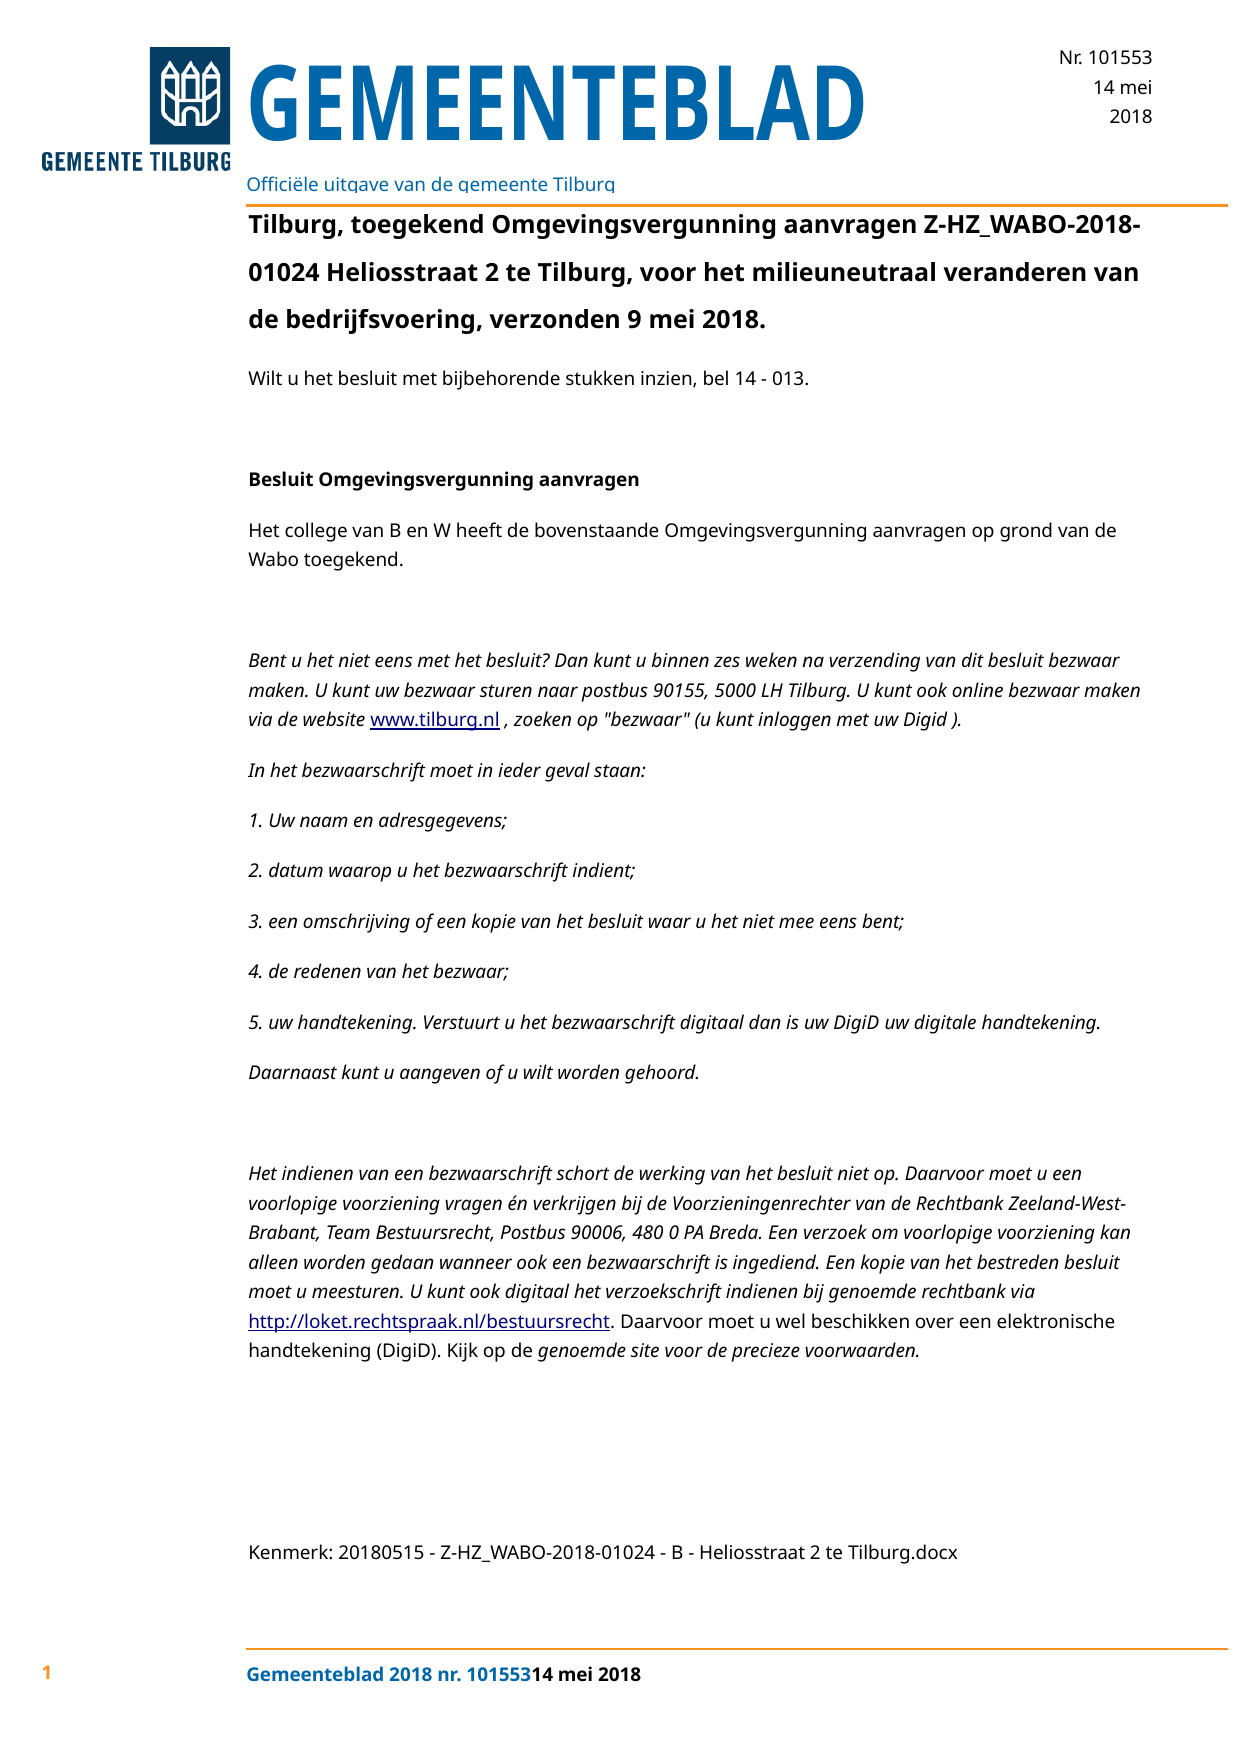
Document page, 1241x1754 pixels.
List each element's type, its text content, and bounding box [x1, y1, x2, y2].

text 2. datum waarop u het bezwaarschrift indient; [248, 858, 1152, 883]
text 3. een omschrijving of een kopie van het besluit waar u het niet mee eens bent; [248, 908, 1152, 934]
text In het bezwaarschrift moet in ieder geval staan: [248, 757, 1152, 782]
text Daarnaast kunt u aangeven of u wilt worden gehoord. [248, 1059, 1152, 1085]
text 1. Uw naam en adresgegevens; [248, 807, 1152, 833]
text 4. de redenen van het bezwaar; [248, 958, 1152, 984]
text Tilburg, toegekend Omgevingsvergunning aanvragen Z-HZ_WABO-2018-01024 Heliosstraat 2 te Tilburg, voor het milieuneutraal veranderen van de bedrijfsvoering, verzonden 9 mei 2018. [248, 207, 1152, 336]
text Bent u het niet eens met het besluit? Dan kunt u binnen zes weken na verzending van dit besluit bezwaar maken. U kunt uw bezwaar sturen naar postbus 90155, 5000 LH Tilburg. U kunt ook online bezwaar maken via de website www.tilburg.nl , zoeken op "bezwaar" (u kunt inloggen met uw Digid ). [248, 647, 1152, 732]
text 5. uw handtekening. Verstuurt u het bezwaarschrift digitaal dan is uw DigiD uw digitale handtekening. [248, 1009, 1152, 1034]
text Het college van B en W heeft de bovenstaande Omgevingsvergunning aanvragen op grond van de Wabo toegekend. [248, 517, 1152, 572]
text Besluit Omgevingsvergunning aanvragen [248, 466, 1152, 492]
picture [41, 47, 231, 172]
text Het indienen van een bezwaarschrift schort de werking van het besluit niet op. Daarvoor moet u een voorlopige voorziening vragen én verkrijgen bij de Voorzieningenrechter van de Rechtbank Zeeland-West-Brabant, Team Bestuursrecht, Postbus 90006, 480 0 PA Breda. Een verzoek om voorlopige voorziening kan alleen worden gedaan wanneer ook een bezwaarschrift is ingediend. Een kopie van het bestreden besluit moet u meesturen. U kunt ook digitaal het verzoekschrift indienen bij genoemde rechtbank via http://loket.rechtspraak.nl/bestuursrecht. Daarvoor moet u wel beschikken over een elektronische handtekening (DigiD). Kijk op de genoemde site voor de precieze voorwaarden. [248, 1160, 1152, 1363]
text Kenmerk: 20180515 - Z-HZ_WABO-2018-01024 - B - Heliosstraat 2 te Tilburg.docx [248, 1539, 1152, 1565]
text Wilt u het besluit met bijbehorende stukken inzien, bel 14 - 013. [248, 366, 1152, 391]
